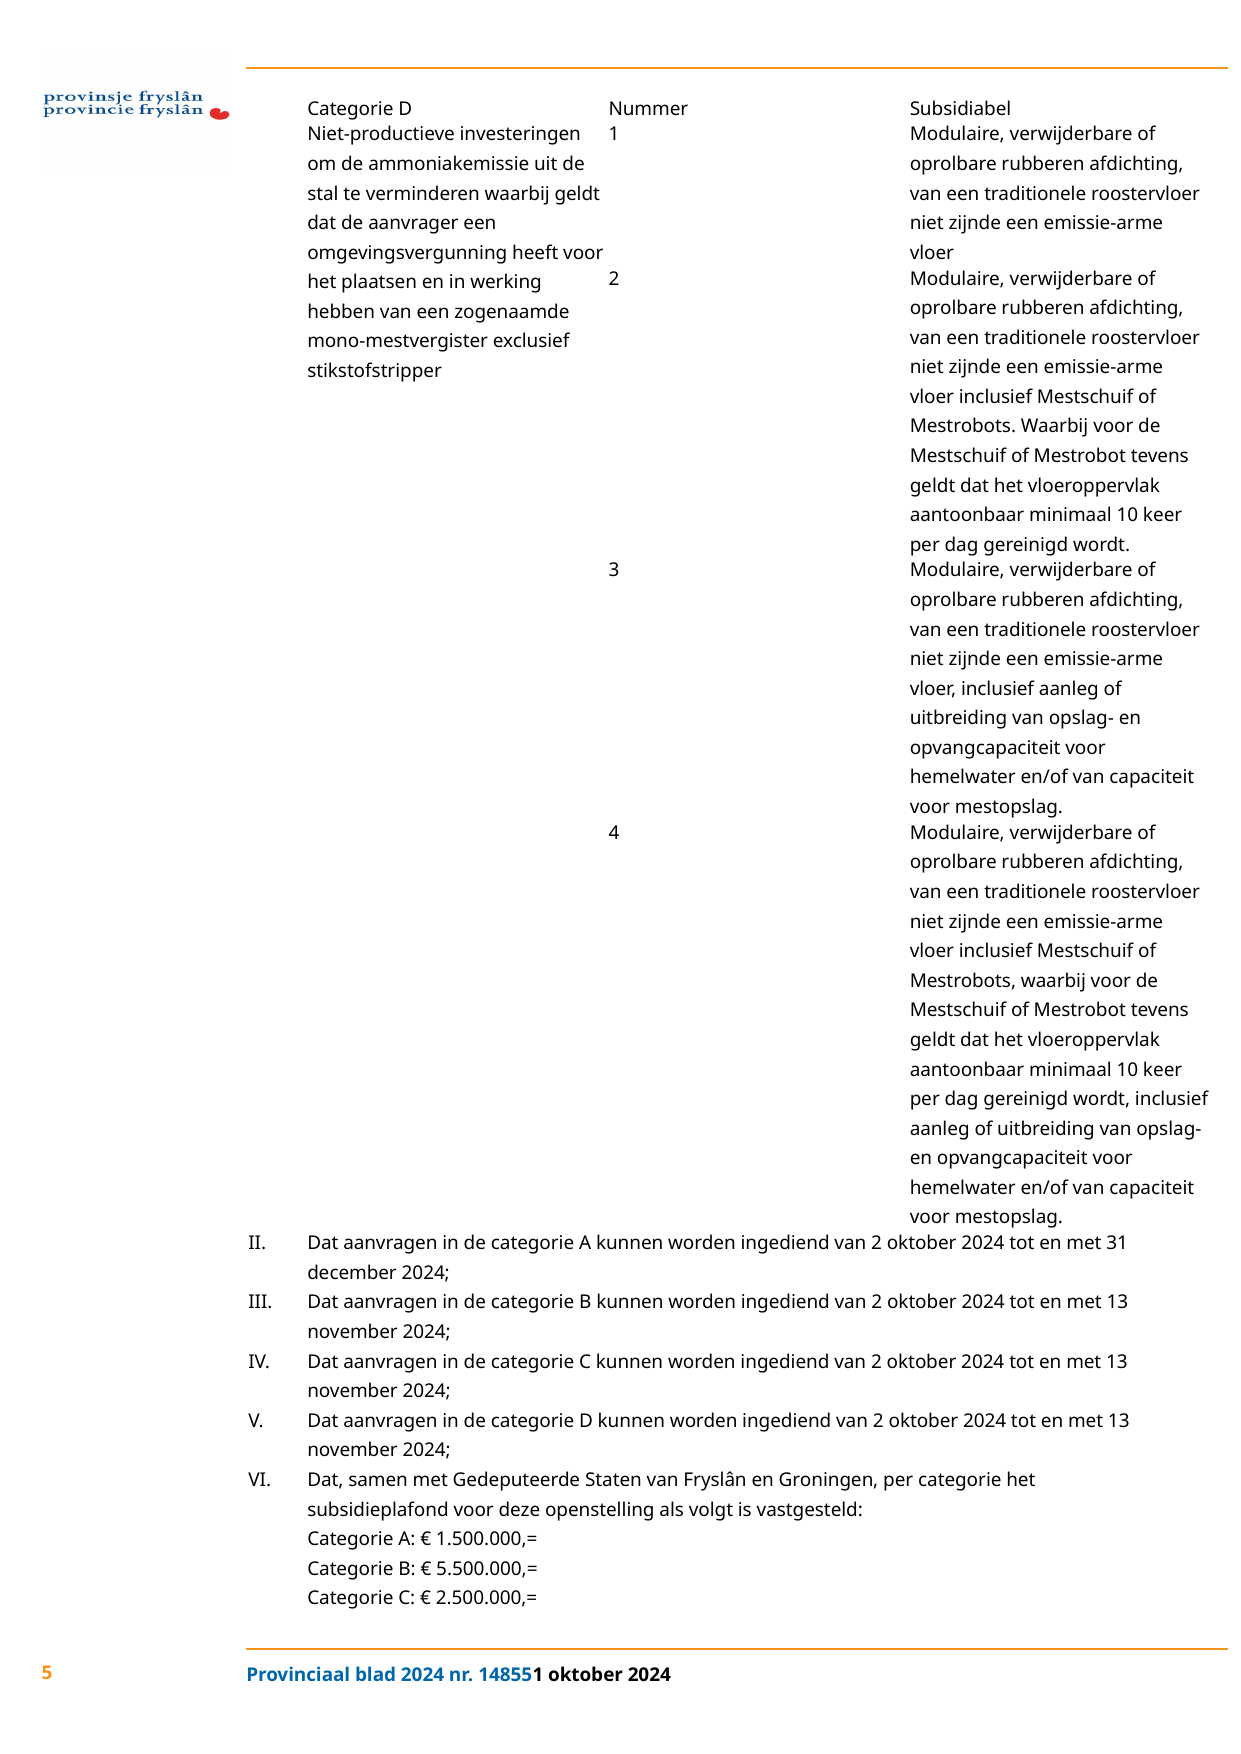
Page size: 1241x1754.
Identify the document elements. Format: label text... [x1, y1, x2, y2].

table_header Categorie D [307, 95, 608, 121]
table_cell Modulaire, verwijderbare of oprolbare rubberen afdichting, van een traditionele roostervloer niet zijnde een emissie-arme vloer [910, 121, 1211, 265]
list Categorie C: € 2.500.000,= [248, 1584, 1152, 1610]
table_cell Modulaire, verwijderbare of oprolbare rubberen afdichting, van een traditionele roostervloer niet zijnde een emissie-arme vloer inclusief Mestschuif of Mestrobots. Waarbij voor de Mestschuif of Mestrobot tevens geldt dat het vloeroppervlak aantoonbaar minimaal 10 keer per dag gereinigd wordt. [910, 265, 1211, 557]
list Dat, samen met Gedeputeerde Staten van Fryslân en Groningen, per categorie het subsidieplafond voor deze openstelling als volgt is vastgesteld: [248, 1466, 1152, 1521]
list Categorie A: € 1.500.000,= [248, 1525, 1152, 1551]
list Dat aanvragen in de categorie D kunnen worden ingediend van 2 oktober 2024 tot en met 13 november 2024; [248, 1407, 1152, 1462]
list Dat aanvragen in de categorie B kunnen worden ingediend van 2 oktober 2024 tot en met 13 november 2024; [248, 1289, 1152, 1344]
table_cell 1 [608, 121, 909, 265]
list Categorie B: € 5.500.000,= [248, 1555, 1152, 1581]
table_cell 2 [608, 265, 909, 557]
list Dat aanvragen in de categorie C kunnen worden ingediend van 2 oktober 2024 tot en met 13 november 2024; [248, 1348, 1152, 1403]
picture [41, 47, 231, 172]
table_cell Modulaire, verwijderbare of oprolbare rubberen afdichting, van een traditionele roostervloer niet zijnde een emissie-arme vloer, inclusief aanleg of uitbreiding van opslag- en opvangcapaciteit voor hemelwater en/of van capaciteit voor mestopslag. [910, 557, 1211, 819]
table_cell Modulaire, verwijderbare of oprolbare rubberen afdichting, van een traditionele roostervloer niet zijnde een emissie-arme vloer inclusief Mestschuif of Mestrobots, waarbij voor de Mestschuif of Mestrobot tevens geldt dat het vloeroppervlak aantoonbaar minimaal 10 keer per dag gereinigd wordt, inclusief aanleg of uitbreiding van opslag- en opvangcapaciteit voor hemelwater en/of van capaciteit voor mestopslag. [910, 819, 1211, 1229]
table_cell 4 [608, 819, 909, 1229]
table_cell Niet-productieve investeringen om de ammoniakemissie uit de stal te verminderen waarbij geldt dat de aanvrager een omgevingsvergunning heeft voor het plaatsen en in werking hebben van een zogenaamde mono-mestvergister exclusief stikstofstripper [307, 121, 608, 1229]
table_header Subsidiabel [910, 95, 1211, 121]
table_cell 3 [608, 557, 909, 819]
list Dat aanvragen in de categorie A kunnen worden ingediend van 2 oktober 2024 tot en met 31 december 2024; [248, 1229, 1152, 1285]
table_header Nummer [608, 95, 909, 121]
